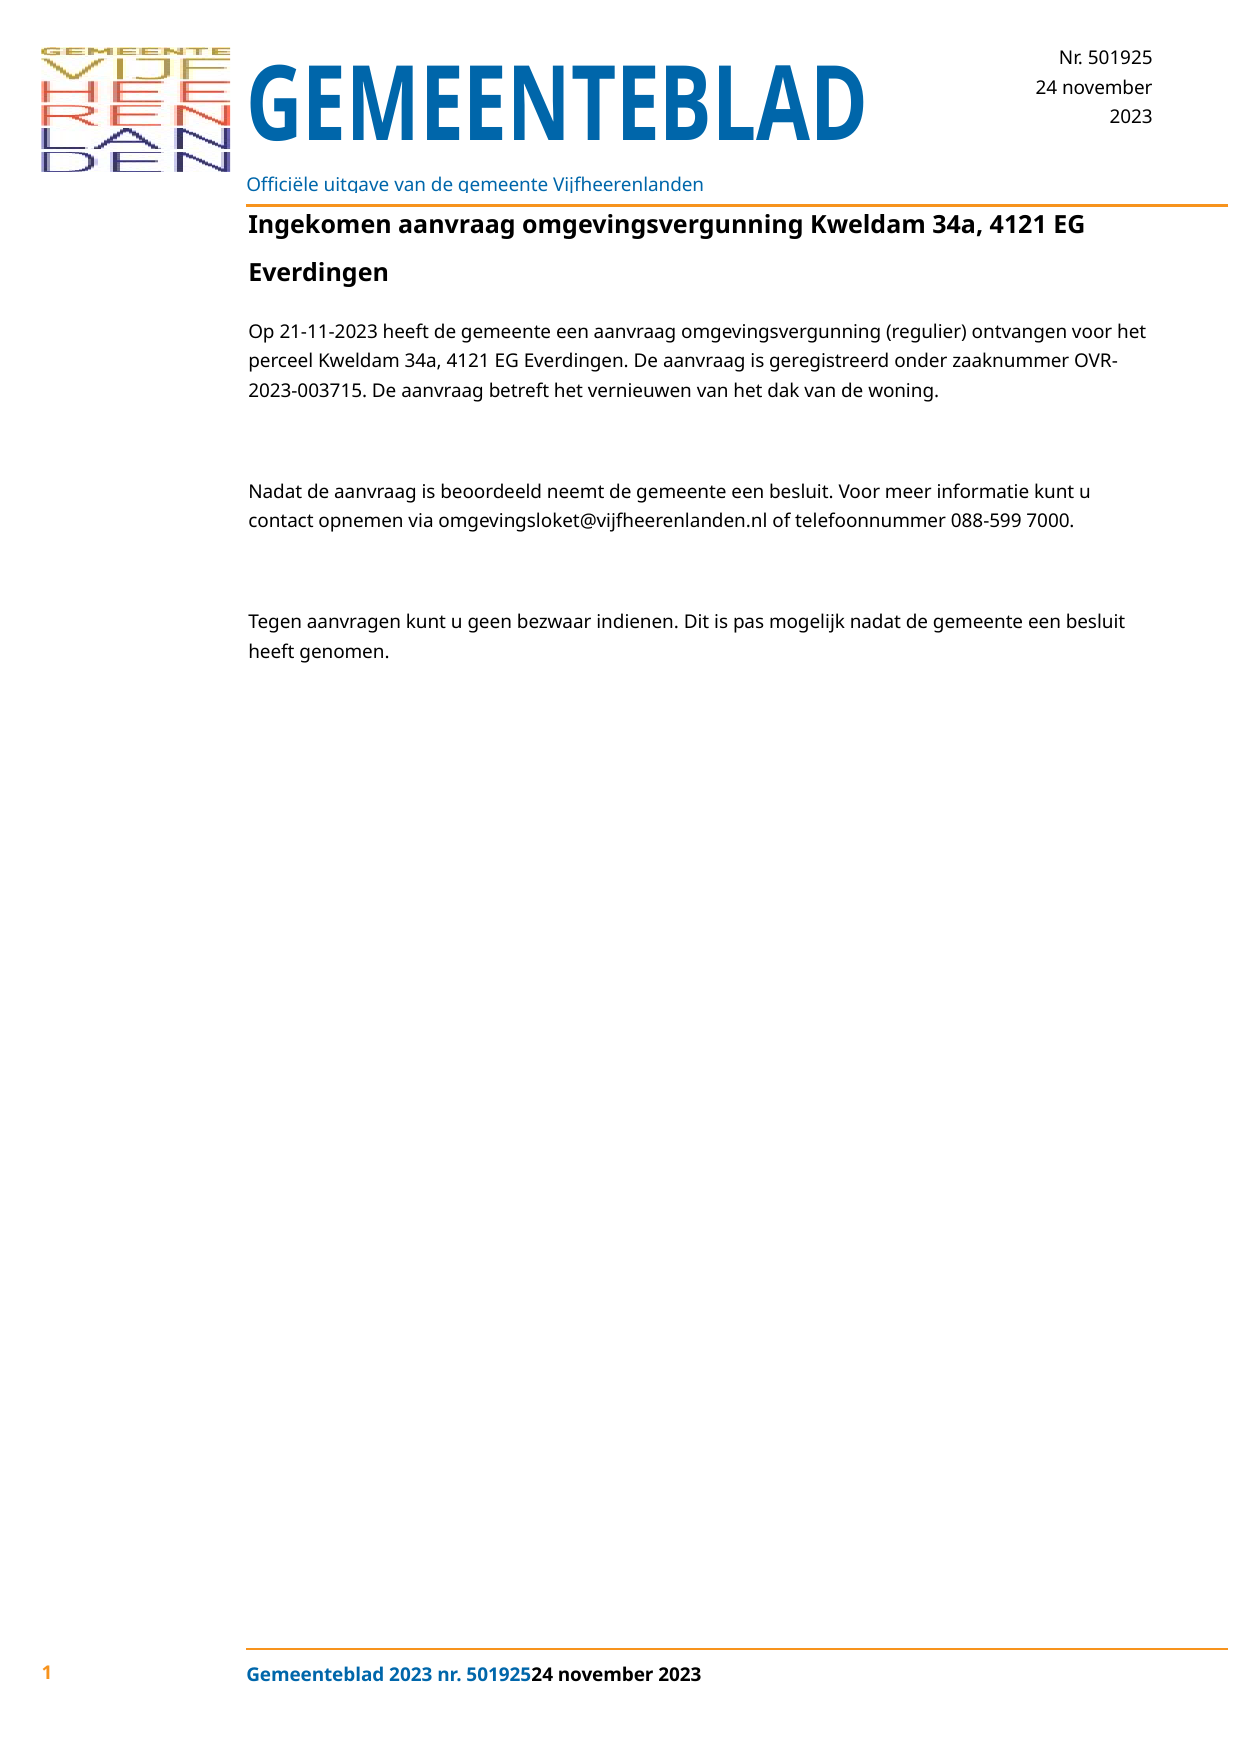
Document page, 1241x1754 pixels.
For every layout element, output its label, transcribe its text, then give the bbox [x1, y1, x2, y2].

picture [41, 47, 231, 172]
text Nadat de aanvraag is beoordeeld neemt de gemeente een besluit. Voor meer informatie kunt u contact opnemen via omgevingsloket@vijfheerenlanden.nl of telefoonnummer 088-599 7000. [248, 478, 1152, 533]
text Op 21-11-2023 heeft de gemeente een aanvraag omgevingsvergunning (regulier) ontvangen voor het perceel Kweldam 34a, 4121 EG Everdingen. De aanvraag is geregistreerd onder zaaknummer OVR-2023-003715. De aanvraag betreft het vernieuwen van het dak van de woning. [248, 318, 1152, 403]
text Ingekomen aanvraag omgevingsvergunning Kweldam 34a, 4121 EG Everdingen [248, 207, 1152, 288]
text Tegen aanvragen kunt u geen bezwaar indienen. Dit is pas mogelijk nadat de gemeente een besluit heeft genomen. [248, 608, 1152, 664]
